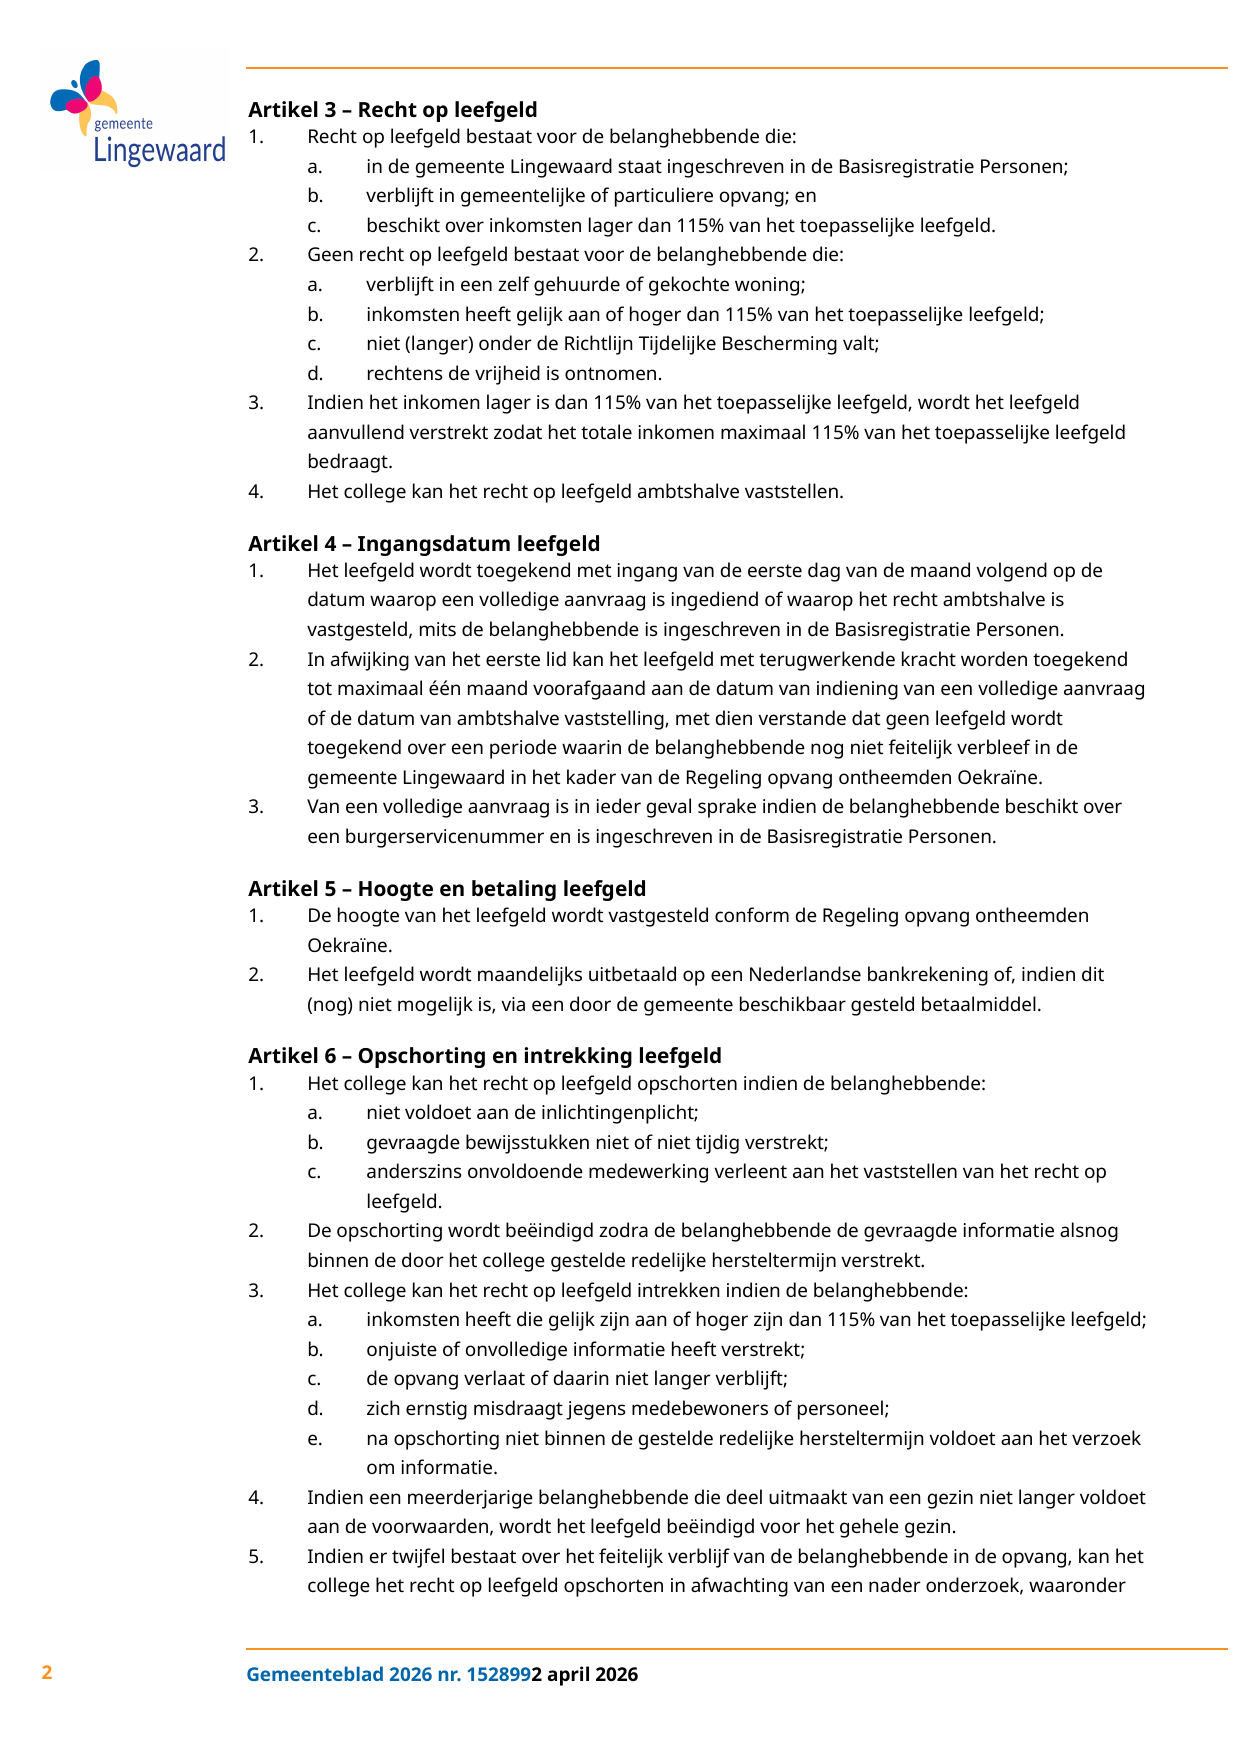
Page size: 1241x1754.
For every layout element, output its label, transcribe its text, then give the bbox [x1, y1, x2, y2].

list rechtens de vrijheid is ontnomen. [307, 360, 1152, 386]
list inkomsten heeft gelijk aan of hoger dan 115% van het toepasselijke leefgeld; [307, 301, 1152, 326]
list onjuiste of onvolledige informatie heeft verstrekt; [307, 1336, 1152, 1362]
list verblijft in een zelf gehuurde of gekochte woning; [307, 271, 1152, 297]
list De opschorting wordt beëindigd zodra de belanghebbende de gevraagde informatie alsnog binnen de door het college gestelde redelijke hersteltermijn verstrekt. [248, 1218, 1152, 1273]
list inkomsten heeft die gelijk zijn aan of hoger zijn dan 115% van het toepasselijke leefgeld; [307, 1306, 1152, 1332]
text Artikel 3 – Recht op leefgeld [248, 95, 1152, 123]
list gevraagde bewijsstukken niet of niet tijdig verstrekt; [307, 1129, 1152, 1155]
list verblijft in gemeentelijke of particuliere opvang; en [307, 182, 1152, 208]
list Geen recht op leefgeld bestaat voor de belanghebbende die: [248, 242, 1152, 267]
list niet voldoet aan de inlichtingenplicht; [307, 1099, 1152, 1125]
list Indien het inkomen lager is dan 115% van het toepasselijke leefgeld, wordt het leefgeld aanvullend verstrekt zodat het totale inkomen maximaal 115% van het toepasselijke leefgeld bedraagt. [248, 389, 1152, 474]
list Het college kan het recht op leefgeld opschorten indien de belanghebbende: [248, 1070, 1152, 1096]
list Indien er twijfel bestaat over het feitelijk verblijf van de belanghebbende in de opvang, kan het college het recht op leefgeld opschorten in afwachting van een nader onderzoek, waaronder [248, 1543, 1152, 1598]
list Indien een meerderjarige belanghebbende die deel uitmaakt van een gezin niet langer voldoet aan de voorwaarden, wordt het leefgeld beëindigd voor het gehele gezin. [248, 1484, 1152, 1539]
text Artikel 4 – Ingangsdatum leefgeld [248, 529, 1152, 557]
list in de gemeente Lingewaard staat ingeschreven in de Basisregistratie Personen; [307, 153, 1152, 178]
list zich ernstig misdraagt jegens medebewoners of personeel; [307, 1395, 1152, 1421]
list De hoogte van het leefgeld wordt vastgesteld conform de Regeling opvang ontheemden Oekraïne. [248, 902, 1152, 957]
picture [41, 47, 231, 172]
list Van een volledige aanvraag is in ieder geval sprake indien de belanghebbende beschikt over een burgerservicenummer en is ingeschreven in de Basisregistratie Personen. [248, 794, 1152, 849]
text Artikel 6 – Opschorting en intrekking leefgeld [248, 1041, 1152, 1070]
list Het college kan het recht op leefgeld intrekken indien de belanghebbende: [248, 1277, 1152, 1303]
list Het leefgeld wordt maandelijks uitbetaald op een Nederlandse bankrekening of, indien dit (nog) niet mogelijk is, via een door de gemeente beschikbaar gesteld betaalmiddel. [248, 961, 1152, 1017]
list In afwijking van het eerste lid kan het leefgeld met terugwerkende kracht worden toegekend tot maximaal één maand voorafgaand aan de datum van indiening van een volledige aanvraag of de datum van ambtshalve vaststelling, met dien verstande dat geen leefgeld wordt toegekend over een periode waarin de belanghebbende nog niet feitelijk verbleef in de gemeente Lingewaard in het kader van de Regeling opvang ontheemden Oekraïne. [248, 646, 1152, 790]
list de opvang verlaat of daarin niet langer verblijft; [307, 1366, 1152, 1391]
list niet (langer) onder de Richtlijn Tijdelijke Bescherming valt; [307, 330, 1152, 356]
list na opschorting niet binnen de gestelde redelijke hersteltermijn voldoet aan het verzoek om informatie. [307, 1425, 1152, 1480]
list Recht op leefgeld bestaat voor de belanghebbende die: [248, 123, 1152, 149]
list Het leefgeld wordt toegekend met ingang van de eerste dag van de maand volgend op de datum waarop een volledige aanvraag is ingediend of waarop het recht ambtshalve is vastgesteld, mits de belanghebbende is ingeschreven in de Basisregistratie Personen. [248, 557, 1152, 642]
text Artikel 5 – Hoogte en betaling leefgeld [248, 874, 1152, 902]
list beschikt over inkomsten lager dan 115% van het toepasselijke leefgeld. [307, 212, 1152, 238]
list Het college kan het recht op leefgeld ambtshalve vaststellen. [248, 478, 1152, 504]
list anderszins onvoldoende medewerking verleent aan het vaststellen van het recht op leefgeld. [307, 1158, 1152, 1214]
